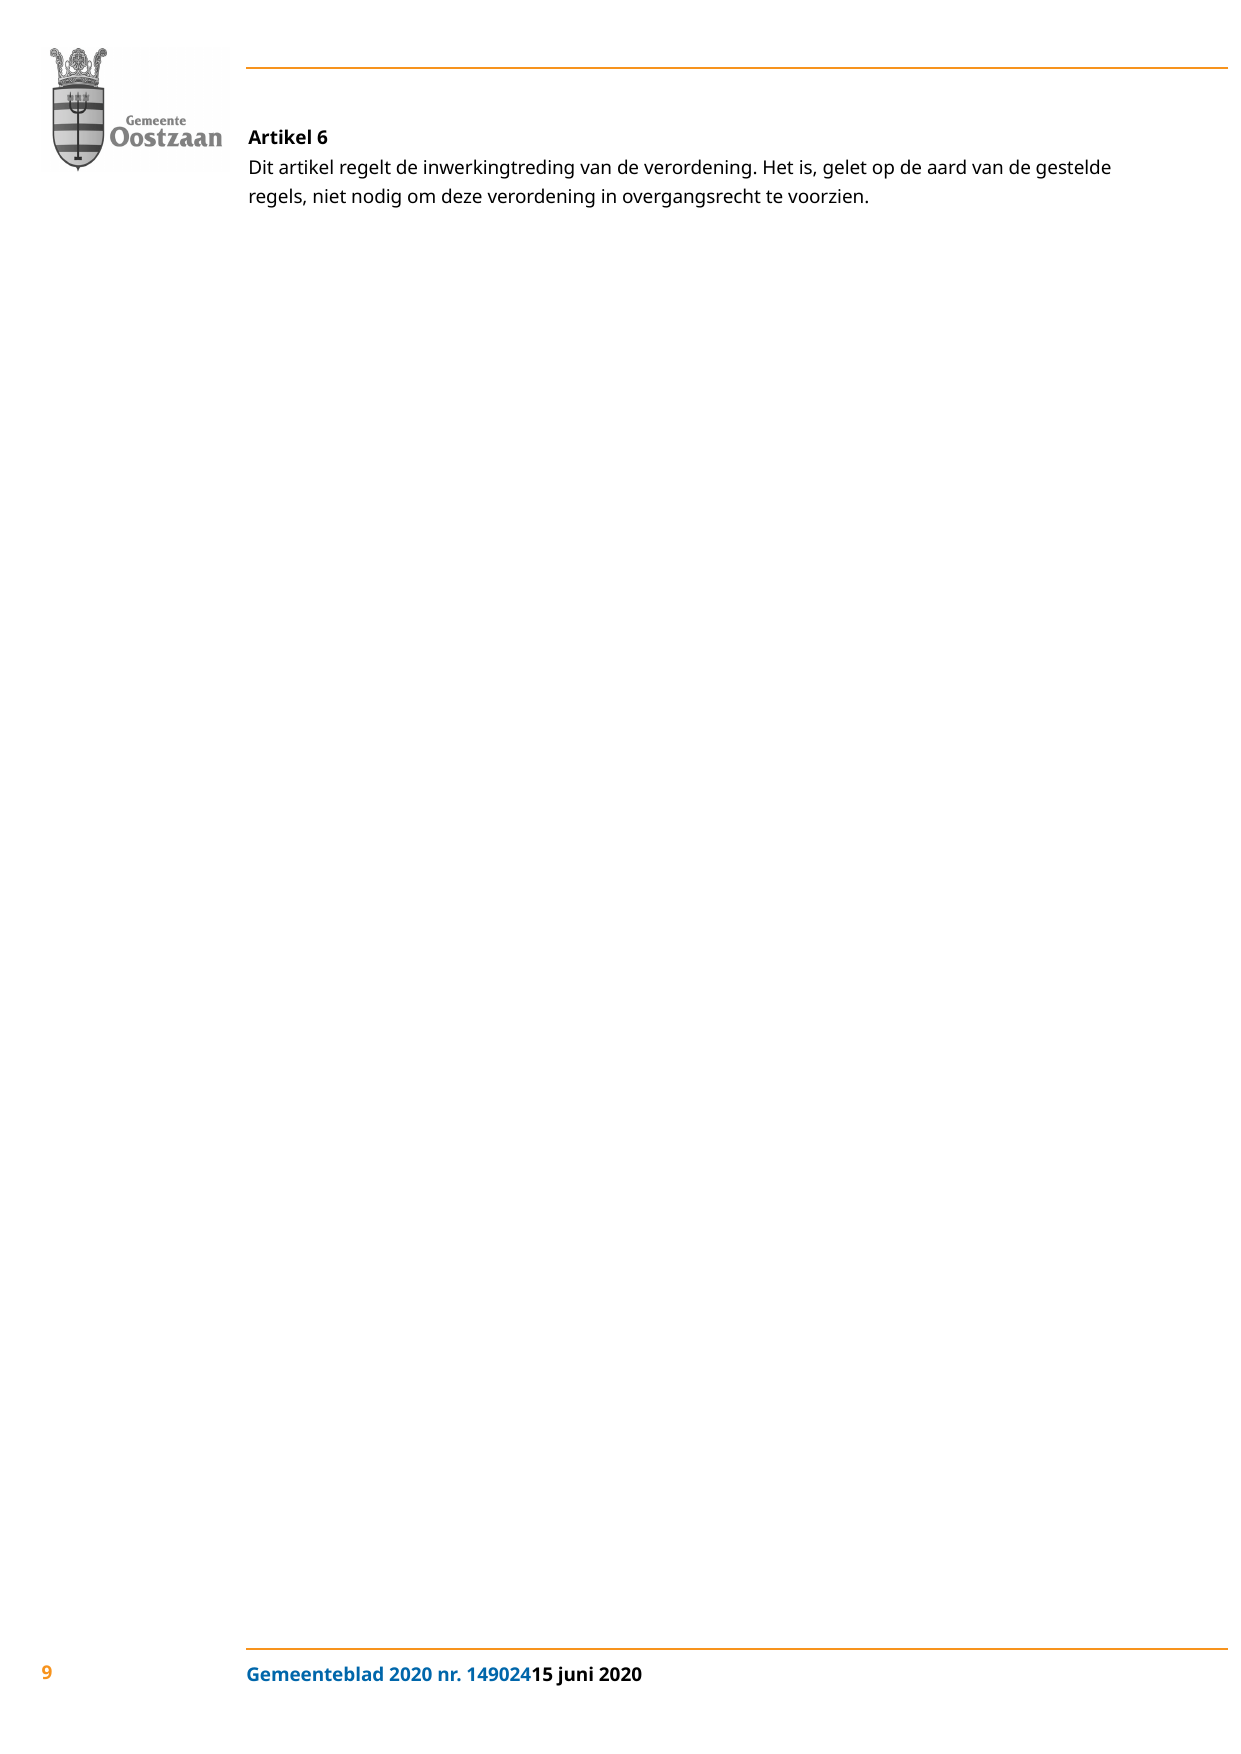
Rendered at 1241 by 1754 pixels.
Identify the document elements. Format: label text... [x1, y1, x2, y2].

text Artikel 6 [248, 124, 1152, 150]
picture [41, 47, 231, 172]
text Dit artikel regelt de inwerkingtreding van de verordening. Het is, gelet op de aard van de gestelde regels, niet nodig om deze verordening in overgangsrecht te voorzien. [248, 154, 1152, 209]
